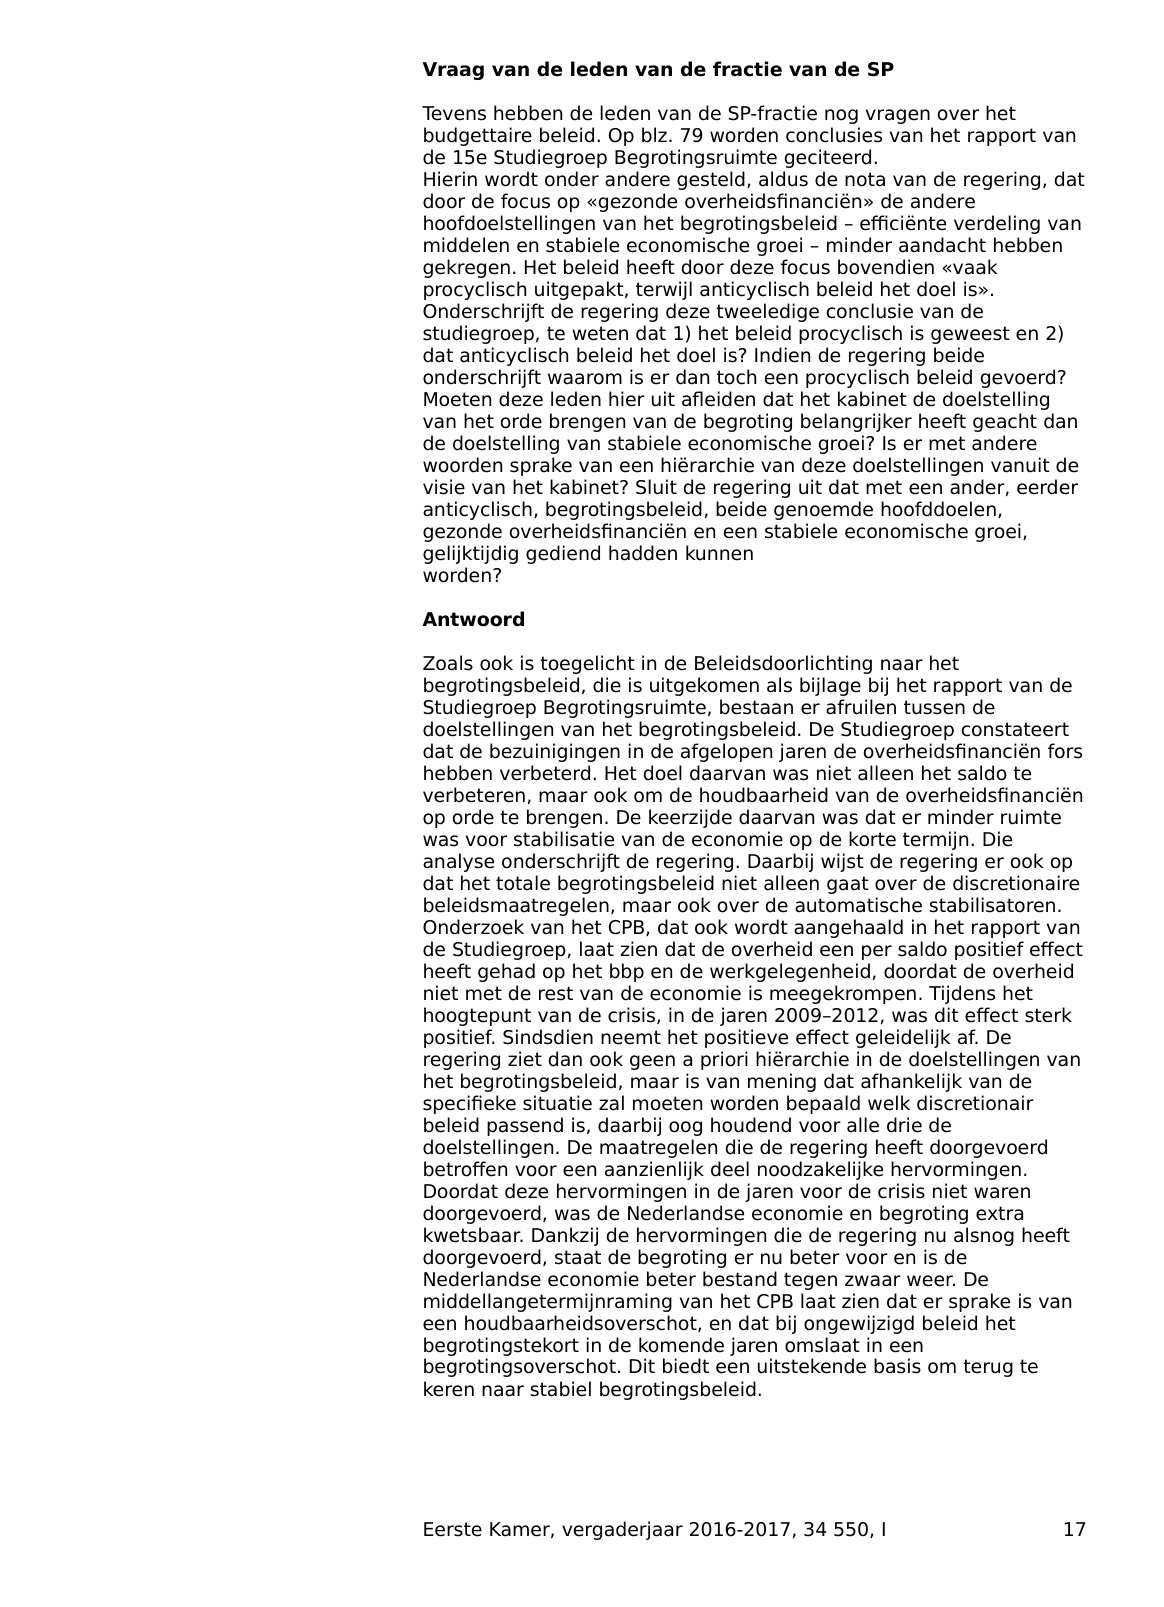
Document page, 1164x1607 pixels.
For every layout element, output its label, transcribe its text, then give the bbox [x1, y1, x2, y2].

subtitle Vraag van de leden van de fractie van de SP [422, 59, 1087, 81]
text Zoals ook is toegelicht in de Beleidsdoorlichting naar het begrotingsbeleid, die is uitgekomen als bijlage bij het rapport van de Studiegroep Begrotingsruimte, bestaan er afruilen tussen de doelstellingen van het begrotingsbeleid. De Studiegroep constateert dat de bezuinigingen in de afgelopen jaren de overheidsfinanciën fors hebben verbeterd. Het doel daarvan was niet alleen het saldo te verbeteren, maar ook om de houdbaarheid van de overheidsfinanciën op orde te brengen. De keerzijde daarvan was dat er minder ruimte was voor stabilisatie van de economie op de korte termijn. Die analyse onderschrijft de regering. Daarbij wijst de regering er ook op dat het totale begrotingsbeleid niet alleen gaat over de discretionaire beleidsmaatregelen, maar ook over de automatische stabilisatoren. Onderzoek van het CPB, dat ook wordt aangehaald in het rapport van de Studiegroep, laat zien dat de overheid een per saldo positief effect heeft gehad op het bbp en de werkgelegenheid, doordat de overheid niet met de rest van de economie is meegekrompen. Tijdens het hoogtepunt van de crisis, in de jaren 2009–2012, was dit effect sterk positief. Sindsdien neemt het positieve effect geleidelijk af. De regering ziet dan ook geen a priori hiërarchie in de doelstellingen van het begrotingsbeleid, maar is van mening dat afhankelijk van de specifieke situatie zal moeten worden bepaald welk discretionair beleid passend is, daarbij oog houdend voor alle drie de doelstellingen. De maatregelen die de regering heeft doorgevoerd betroffen voor een aanzienlijk deel noodzakelijke hervormingen. Doordat deze hervormingen in de jaren voor de crisis niet waren doorgevoerd, was de Nederlandse economie en begroting extra kwetsbaar. Dankzij de hervormingen die de regering nu alsnog heeft doorgevoerd, staat de begroting er nu beter voor en is de Nederlandse economie beter bestand tegen zwaar weer. De middellangetermijnraming van het CPB laat zien dat er sprake is van een houdbaarheidsoverschot, en dat bij ongewijzigd beleid het begrotingstekort in de komende jaren omslaat in een begrotingsoverschot. Dit biedt een uitstekende basis om terug te keren naar stabiel begrotingsbeleid. [422, 653, 1087, 1400]
text worden? [422, 565, 1087, 587]
text Onderschrijft de regering deze tweeledige conclusie van de studiegroep, te weten dat 1) het beleid procyclisch is geweest en 2) dat anticyclisch beleid het doel is? Indien de regering beide onderschrijft waarom is er dan toch een procyclisch beleid gevoerd? Moeten deze leden hier uit afleiden dat het kabinet de doelstelling van het orde brengen van de begroting belangrijker heeft geacht dan de doelstelling van stabiele economische groei? Is er met andere woorden sprake van een hiërarchie van deze doelstellingen vanuit de visie van het kabinet? Sluit de regering uit dat met een ander, eerder anticyclisch, begrotingsbeleid, beide genoemde hoofddoelen, gezonde overheidsfinanciën en een stabiele economische groei, gelijktijdig gediend hadden kunnen [422, 301, 1087, 565]
text Hierin wordt onder andere gesteld, aldus de nota van de regering, dat door de focus op «gezonde overheidsfinanciën» de andere hoofdoelstellingen van het begrotingsbeleid – efficiënte verdeling van middelen en stabiele economische groei – minder aandacht hebben gekregen. Het beleid heeft door deze focus bovendien «vaak procyclisch uitgepakt, terwijl anticyclisch beleid het doel is». [422, 169, 1087, 301]
text Tevens hebben de leden van de SP-fractie nog vragen over het budgettaire beleid. Op blz. 79 worden conclusies van het rapport van de 15e Studiegroep Begrotingsruimte geciteerd. [422, 103, 1087, 169]
subtitle Antwoord [422, 609, 1087, 631]
